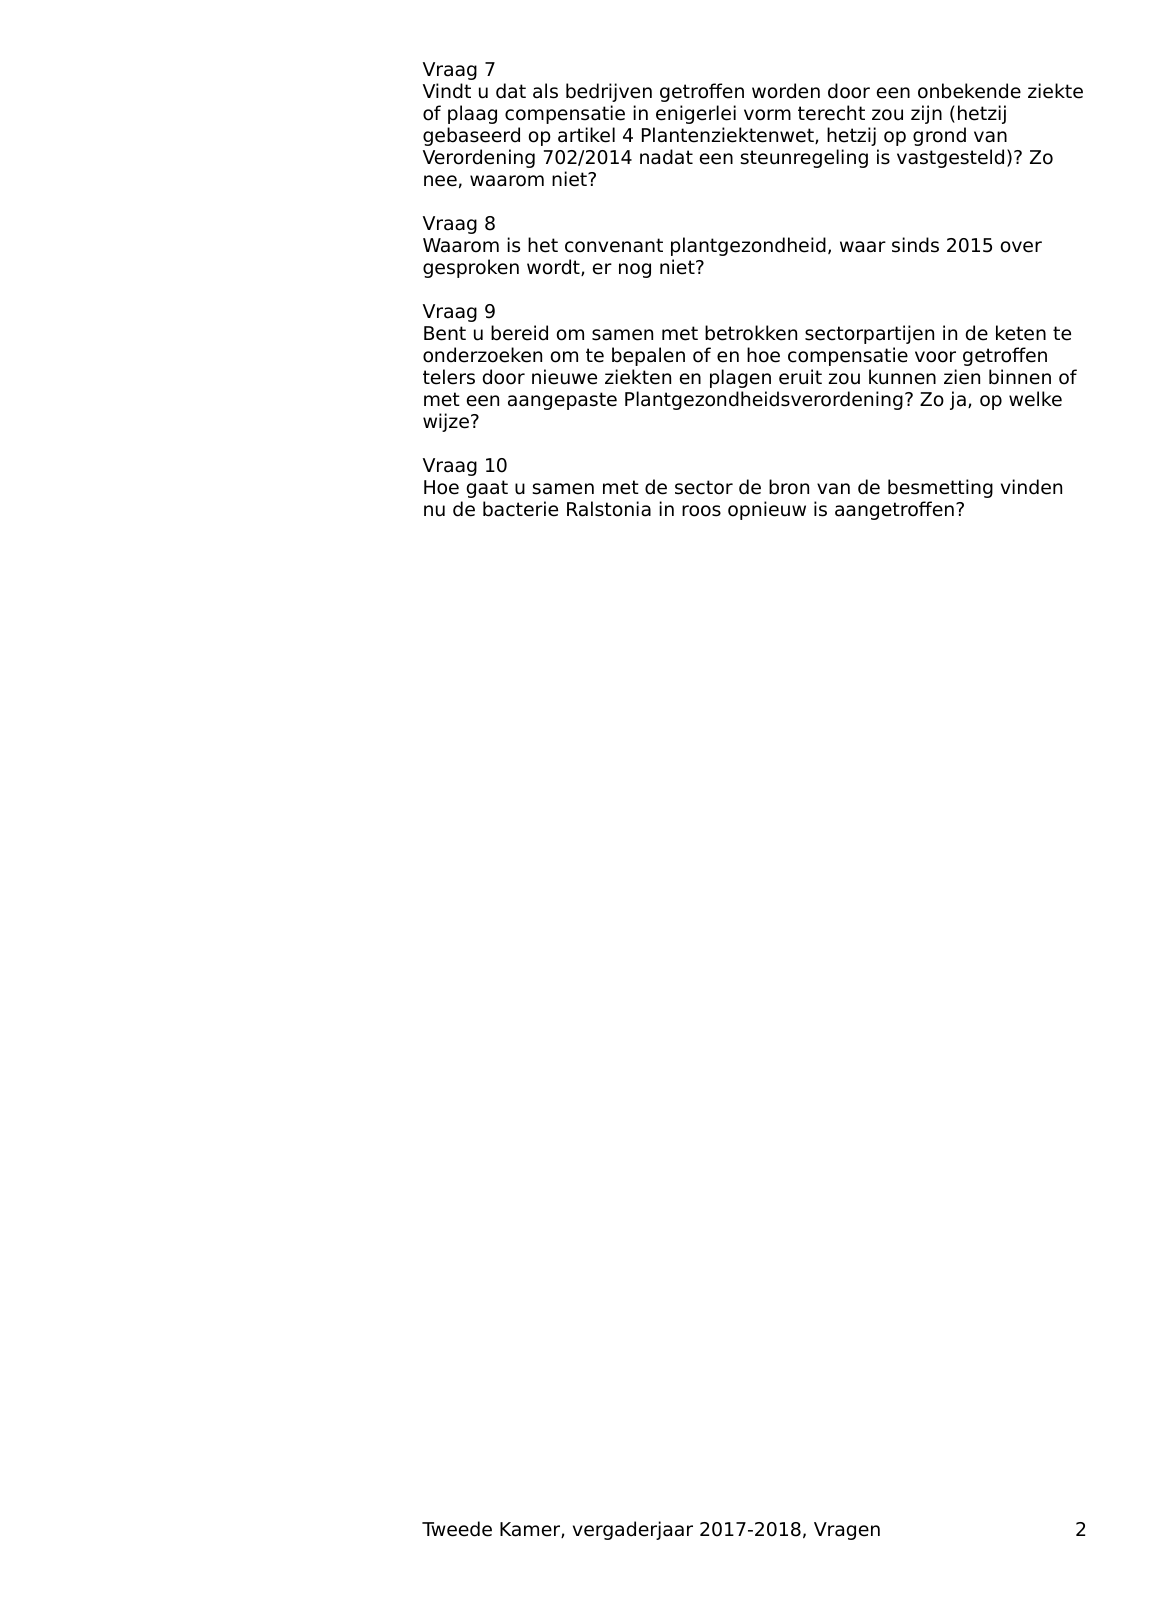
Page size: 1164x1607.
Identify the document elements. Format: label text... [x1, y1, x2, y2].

text Vraag 8 [422, 213, 1087, 235]
text Hoe gaat u samen met de sector de bron van de besmetting vinden nu de bacterie Ralstonia in roos opnieuw is aangetroffen? [422, 477, 1087, 521]
text Bent u bereid om samen met betrokken sectorpartijen in de keten te onderzoeken om te bepalen of en hoe compensatie voor getroffen telers door nieuwe ziekten en plagen eruit zou kunnen zien binnen of met een aangepaste Plantgezondheidsverordening? Zo ja, op welke wijze? [422, 323, 1087, 433]
text Vindt u dat als bedrijven getroffen worden door een onbekende ziekte of plaag compensatie in enigerlei vorm terecht zou zijn (hetzij gebaseerd op artikel 4 Plantenziektenwet, hetzij op grond van Verordening 702/2014 nadat een steunregeling is vastgesteld)? Zo nee, waarom niet? [422, 81, 1087, 191]
text Vraag 7 [422, 59, 1087, 81]
text Vraag 9 [422, 301, 1087, 323]
text Vraag 10 [422, 455, 1087, 477]
text Waarom is het convenant plantgezondheid, waar sinds 2015 over gesproken wordt, er nog niet? [422, 235, 1087, 279]
